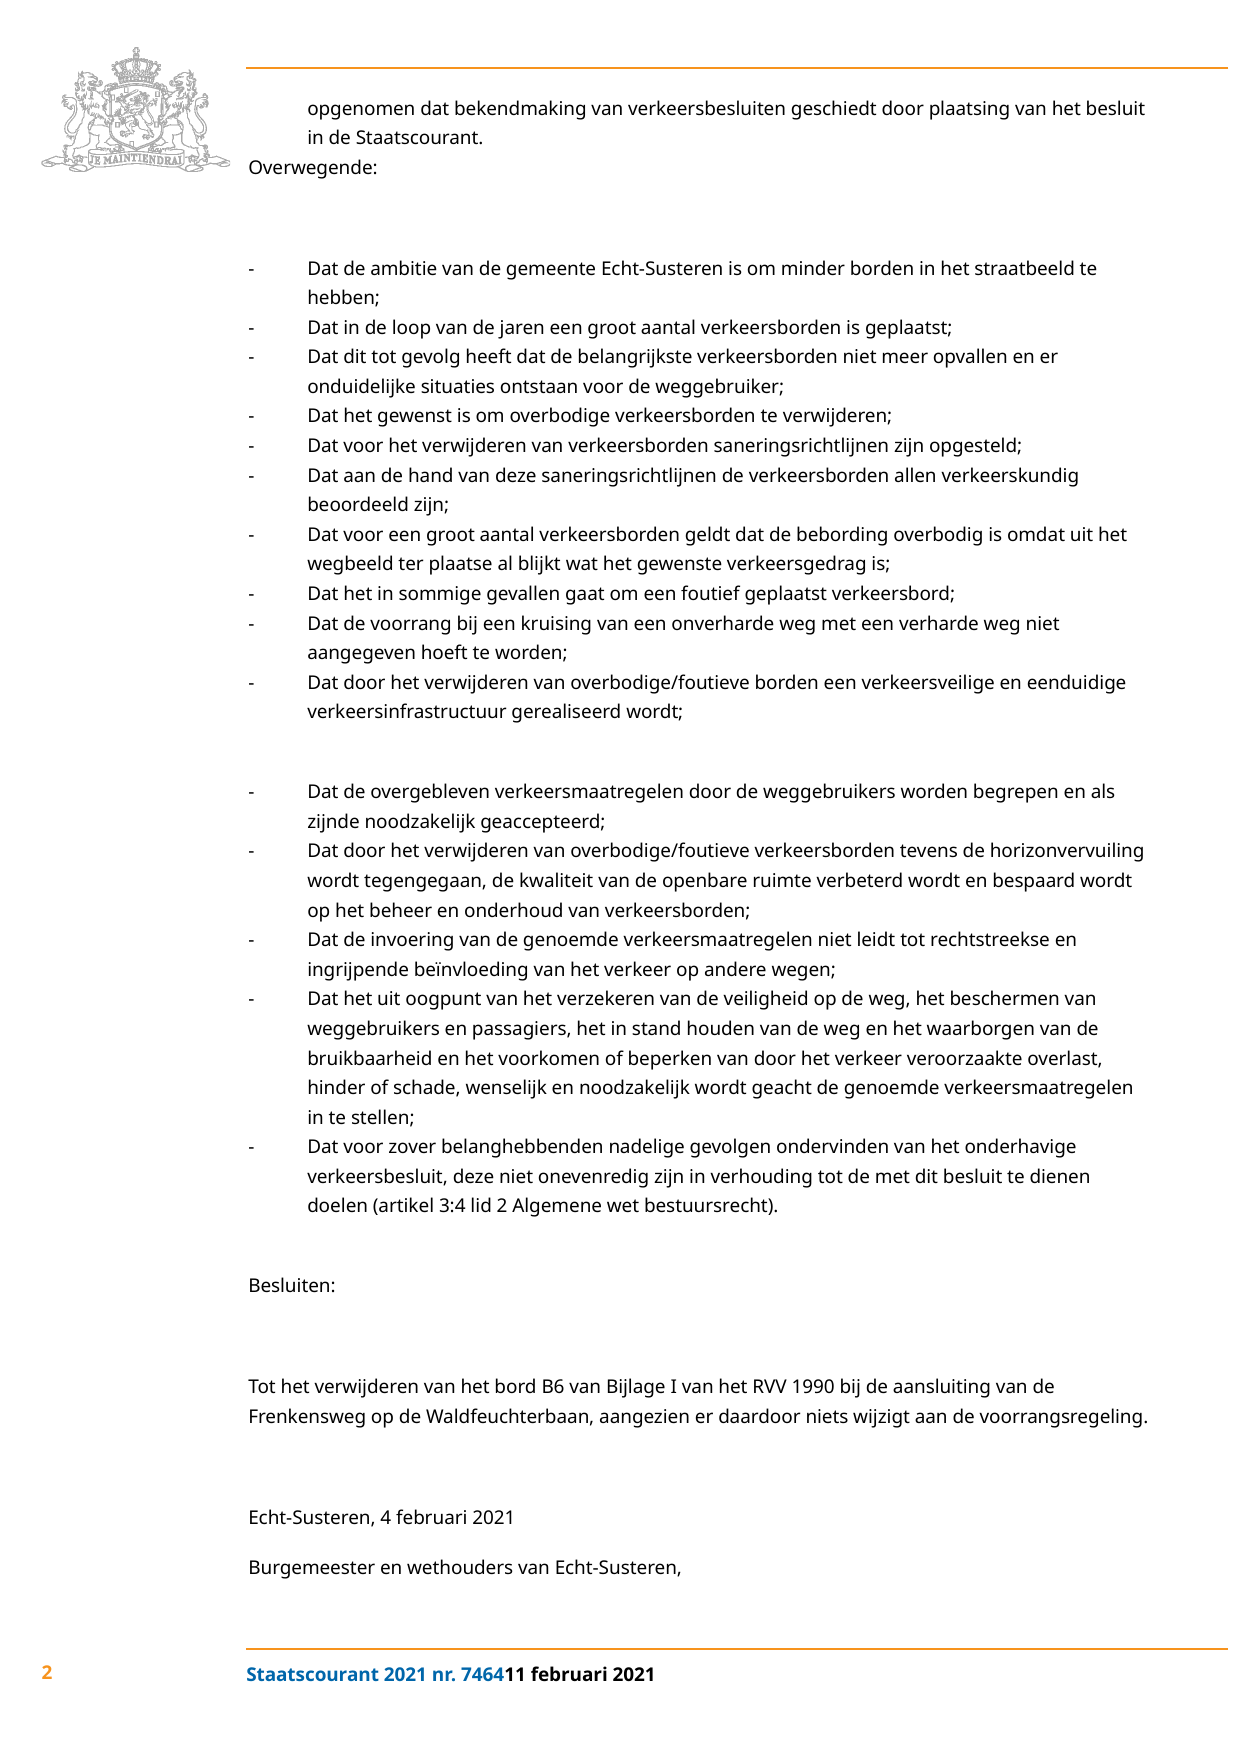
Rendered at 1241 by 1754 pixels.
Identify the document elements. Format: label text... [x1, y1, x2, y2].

list Dat dit tot gevolg heeft dat de belangrijkste verkeersborden niet meer opvallen en er onduidelijke situaties ontstaan voor de weggebruiker; [248, 343, 1152, 399]
list Dat voor het verwijderen van verkeersborden saneringsrichtlijnen zijn opgesteld; [248, 432, 1152, 458]
text Tot het verwijderen van het bord B6 van Bijlage I van het RVV 1990 bij de aansluiting van de Frenkensweg op de Waldfeuchterbaan, aangezien er daardoor niets wijzigt aan de voorrangsregeling. [248, 1373, 1152, 1429]
list Dat voor een groot aantal verkeersborden geldt dat de bebording overbodig is omdat uit het wegbeeld ter plaatse al blijkt wat het gewenste verkeersgedrag is; [248, 521, 1152, 576]
list Dat voor zover belanghebbenden nadelige gevolgen ondervinden van het onderhavige verkeersbesluit, deze niet onevenredig zijn in verhouding tot de met dit besluit te dienen doelen (artikel 3:4 lid 2 Algemene wet bestuursrecht). [248, 1133, 1152, 1218]
list Dat het gewenst is om overbodige verkeersborden te verwijderen; [248, 403, 1152, 428]
list Dat door het verwijderen van overbodige/foutieve verkeersborden tevens de horizonvervuiling wordt tegengegaan, de kwaliteit van de openbare ruimte verbeterd wordt en bespaard wordt op het beheer en onderhoud van verkeersborden; [248, 838, 1152, 923]
picture [41, 47, 231, 172]
text Besluiten: [248, 1273, 1152, 1298]
text Echt-Susteren, 4 februari 2021 [248, 1504, 1152, 1530]
list Dat aan de hand van deze saneringsrichtlijnen de verkeersborden allen verkeerskundig beoordeeld zijn; [248, 462, 1152, 517]
list Dat in de loop van de jaren een groot aantal verkeersborden is geplaatst; [248, 314, 1152, 340]
list Dat het uit oogpunt van het verzekeren van de veiligheid op de weg, het beschermen van weggebruikers en passagiers, het in stand houden van de weg en het waarborgen van de bruikbaarheid en het voorkomen of beperken van door het verkeer veroorzaakte overlast, hinder of schade, wenselijk en noodzakelijk wordt geacht de genoemde verkeersmaatregelen in te stellen; [248, 986, 1152, 1130]
list Dat de voorrang bij een kruising van een onverharde weg met een verharde weg niet aangegeven hoeft te worden; [248, 610, 1152, 665]
list Dat het in sommige gevallen gaat om een foutief geplaatst verkeersbord; [248, 580, 1152, 606]
list opgenomen dat bekendmaking van verkeersbesluiten geschiedt door plaatsing van het besluit in de Staatscourant. [248, 95, 1152, 150]
text Burgemeester en wethouders van Echt-Susteren, [248, 1554, 1152, 1580]
list Dat de overgebleven verkeersmaatregelen door de weggebruikers worden begrepen en als zijnde noodzakelijk geaccepteerd; [248, 778, 1152, 834]
list Dat de invoering van de genoemde verkeersmaatregelen niet leidt tot rechtstreekse en ingrijpende beïnvloeding van het verkeer op andere wegen; [248, 926, 1152, 982]
text Overwegende: [248, 154, 1152, 180]
list Dat de ambitie van de gemeente Echt-Susteren is om minder borden in het straatbeeld te hebben; [248, 255, 1152, 310]
list Dat door het verwijderen van overbodige/foutieve borden een verkeersveilige en eenduidige verkeersinfrastructuur gerealiseerd wordt; [248, 669, 1152, 724]
